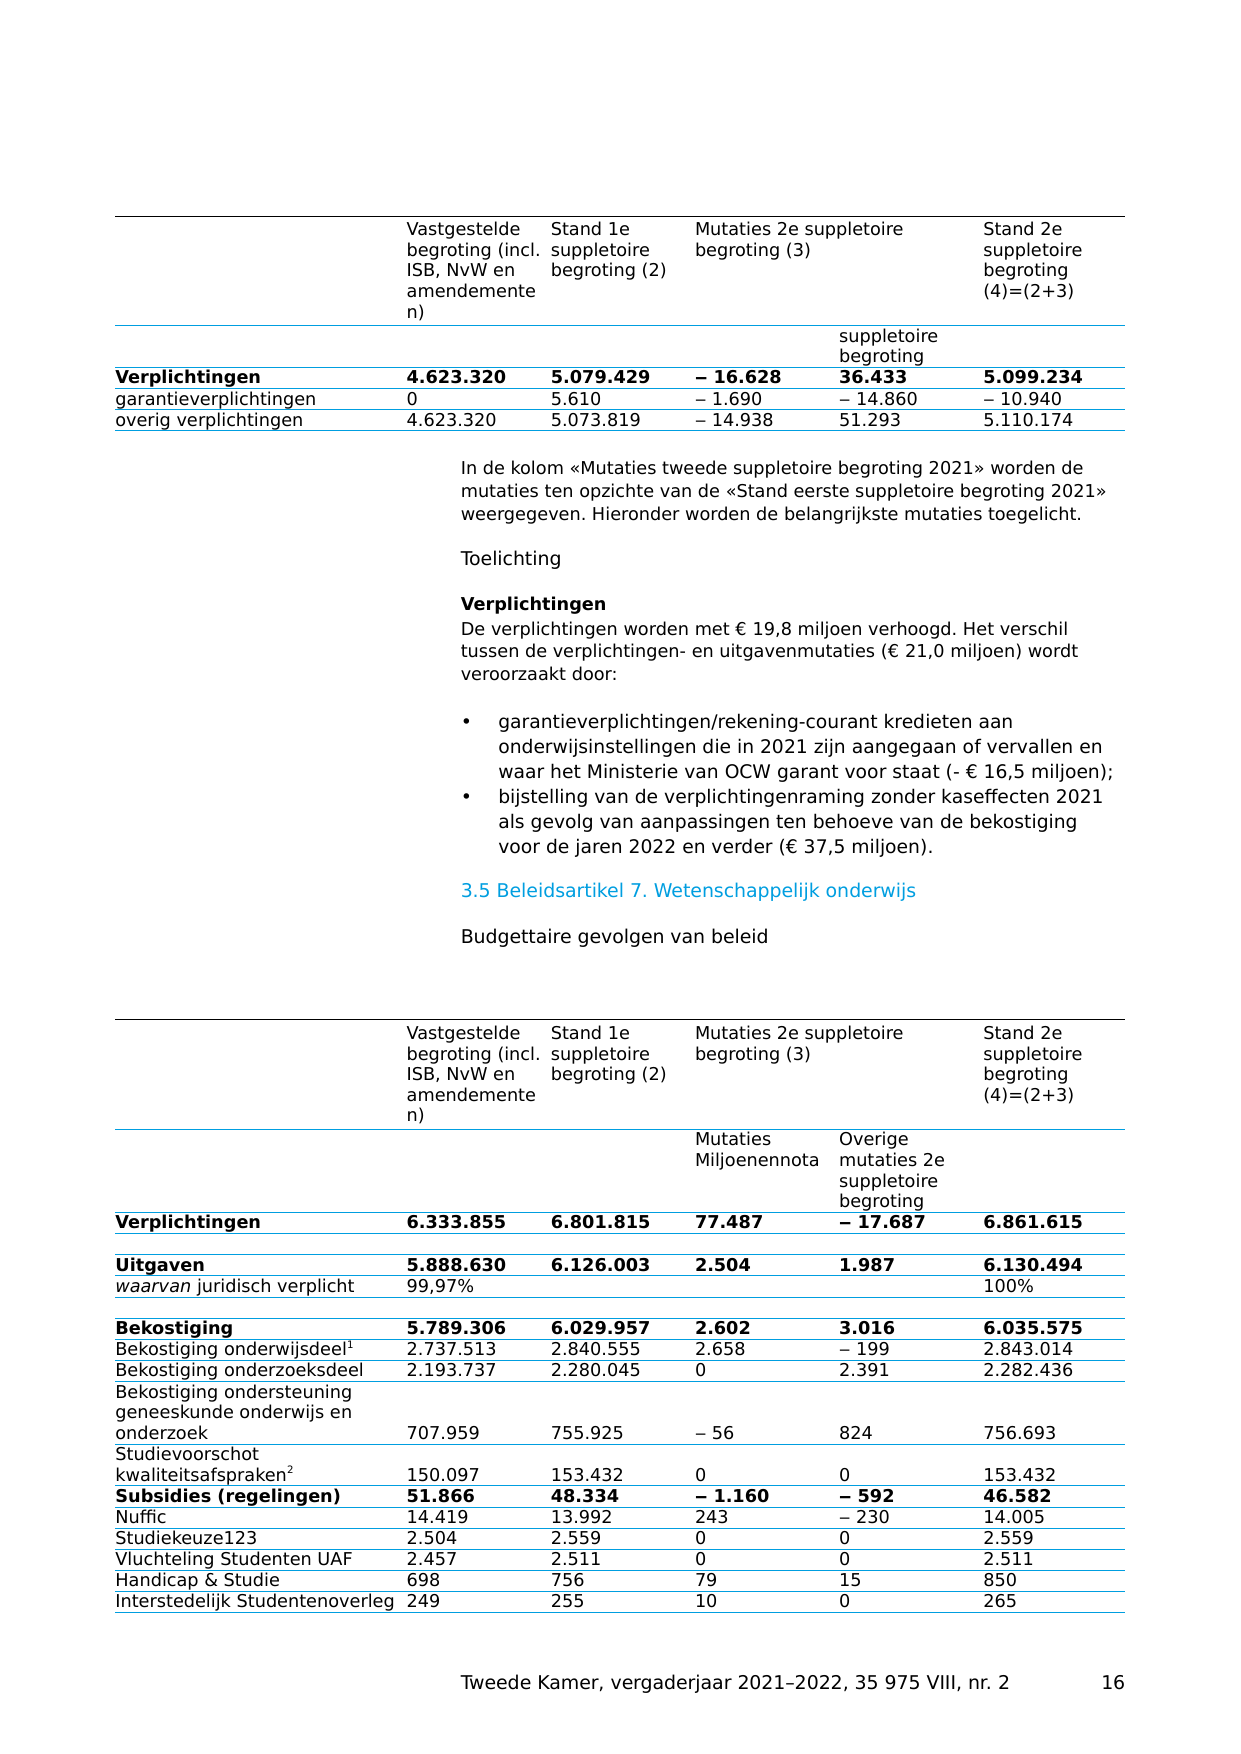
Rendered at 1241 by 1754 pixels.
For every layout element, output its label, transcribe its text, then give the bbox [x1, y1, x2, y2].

table_cell [980, 1130, 1125, 1212]
table_cell ‒ 230 [836, 1508, 980, 1527]
table_cell Stand 2e suppletoire begroting (4)=(2+3) [980, 217, 1125, 325]
table_cell 6.035.575 [980, 1319, 1125, 1339]
table_cell ‒ 14.938 [692, 410, 836, 430]
table_cell 5.888.630 [404, 1255, 548, 1275]
table_cell 850 [980, 1571, 1125, 1591]
table_cell Vastgestelde begroting (incl. ISB, NvW en amendementen) [404, 1020, 548, 1129]
table_cell Overige mutaties 2e suppletoire begroting [836, 1130, 980, 1212]
table_cell Uitgaven [115, 1255, 403, 1275]
table_cell 3.016 [836, 1319, 980, 1339]
table_cell [259, 326, 403, 367]
table_cell [692, 1234, 836, 1254]
table_cell [115, 217, 259, 325]
table_cell [115, 1298, 259, 1318]
table_cell 4.623.320 [404, 410, 548, 430]
text Verplichtingen [461, 592, 1125, 614]
table_cell Mutaties 2e suppletoire begroting (3) [692, 1020, 980, 1129]
table_cell 2.559 [548, 1529, 692, 1549]
table_cell Mutaties 2e suppletoire begroting (3) [692, 217, 980, 325]
table_cell 5.610 [548, 389, 692, 409]
table_header Tabel 13 Budgettaire gevolgen van beleid, beleidsartikel 7 (Tweede suppletoire begroting) (bedragen x € 1.000) [115, 971, 1125, 1019]
table_cell Subsidies (regelingen) [115, 1486, 403, 1506]
table_cell 2.193.737 [404, 1361, 548, 1381]
table_cell 0 [836, 1529, 980, 1549]
table_cell 2.843.014 [980, 1340, 1125, 1360]
table_cell [548, 326, 692, 367]
text In de kolom «Mutaties tweede suppletoire begroting 2021» worden de mutaties ten opzichte van de «Stand eerste suppletoire begroting 2021» weergegeven. Hieronder worden de belangrijkste mutaties toegelicht. [461, 456, 1125, 525]
table_cell 10 [692, 1592, 836, 1612]
table_cell 2.504 [692, 1255, 836, 1275]
table_cell 14.005 [980, 1508, 1125, 1527]
table_cell 5.110.174 [980, 410, 1125, 430]
table_cell 6.333.855 [404, 1213, 548, 1233]
table_cell 2.391 [836, 1361, 980, 1381]
list bijstelling van de verplichtingenraming zonder kaseffecten 2021 als gevolg van aanpassingen ten behoeve van de bekostiging voor de jaren 2022 en verder (€ 37,5 miljoen). [461, 783, 1125, 858]
table_cell Stand 1e suppletoire begroting (2) [548, 1020, 692, 1129]
table_cell 2.457 [404, 1550, 548, 1570]
table_cell 51.866 [404, 1486, 548, 1506]
table_cell 249 [404, 1592, 548, 1612]
table_cell ‒ 17.687 [836, 1213, 980, 1233]
table_cell 48.334 [548, 1486, 692, 1506]
table_cell Stand 2e suppletoire begroting (4)=(2+3) [980, 1020, 1125, 1129]
table_cell [404, 1298, 548, 1318]
table_cell 2.282.436 [980, 1361, 1125, 1381]
table_cell 153.432 [980, 1445, 1125, 1485]
table_cell [836, 1234, 980, 1254]
table_cell Bekostiging ondersteuning geneeskunde onderwijs en onderzoek [115, 1382, 403, 1443]
table_cell 2.559 [980, 1529, 1125, 1549]
table_cell 2.280.045 [548, 1361, 692, 1381]
table_cell Bekostiging [115, 1319, 403, 1339]
table_cell [115, 1020, 259, 1129]
table_cell 0 [836, 1550, 980, 1570]
table_cell 2.504 [404, 1529, 548, 1549]
table_cell 77.487 [692, 1213, 836, 1233]
table_cell 15 [836, 1571, 980, 1591]
table_cell [259, 1130, 403, 1212]
table_cell ‒ 16.628 [692, 368, 836, 388]
table_cell Bekostiging onderzoeksdeel [115, 1361, 403, 1381]
table_cell 46.582 [980, 1486, 1125, 1506]
table_cell ‒ 592 [836, 1486, 980, 1506]
table_cell 2.511 [980, 1550, 1125, 1570]
table_cell Verplichtingen [115, 1213, 403, 1233]
table_cell [404, 326, 548, 367]
title 3.5 Beleidsartikel 7. Wetenschappelijk onderwijs [461, 880, 1125, 902]
table_cell 5.099.234 [980, 368, 1125, 388]
table_cell 243 [692, 1508, 836, 1527]
table_cell 0 [692, 1529, 836, 1549]
table_cell 756.693 [980, 1382, 1125, 1443]
table_cell 0 [836, 1592, 980, 1612]
table_cell 6.126.003 [548, 1255, 692, 1275]
table_cell Nuffic [115, 1508, 403, 1527]
table_cell [548, 1298, 692, 1318]
list garantieverplichtingen/rekening-courant kredieten aan onderwijsinstellingen die in 2021 zijn aangegaan of vervallen en waar het Ministerie van OCW garant voor staat (- € 16,5 miljoen); [461, 708, 1125, 783]
table_cell waarvan juridisch verplicht [115, 1276, 403, 1296]
table_cell 100% [980, 1276, 1125, 1296]
table_cell overig verplichtingen [115, 410, 403, 430]
table_cell 6.029.957 [548, 1319, 692, 1339]
table_cell 14.419 [404, 1508, 548, 1527]
table_cell 150.097 [404, 1445, 548, 1485]
table_cell ‒ 199 [836, 1340, 980, 1360]
table_cell 5.079.429 [548, 368, 692, 388]
table_cell 0 [692, 1445, 836, 1485]
title Budgettaire gevolgen van beleid [461, 926, 1125, 948]
table_cell 0 [692, 1361, 836, 1381]
table_cell [692, 1276, 836, 1296]
table_cell 756 [548, 1571, 692, 1591]
table_cell 79 [692, 1571, 836, 1591]
table_cell 707.959 [404, 1382, 548, 1443]
table_cell [115, 1130, 259, 1212]
table_cell Stand 1e suppletoire begroting (2) [548, 217, 692, 325]
table_cell [548, 1234, 692, 1254]
table_cell 6.130.494 [980, 1255, 1125, 1275]
table_cell Studievoorschot kwaliteitsafspraken2 [115, 1445, 403, 1485]
table_cell 51.293 [836, 410, 980, 430]
table_cell 698 [404, 1571, 548, 1591]
table_cell 5.789.306 [404, 1319, 548, 1339]
table_cell [980, 1298, 1125, 1318]
table_cell 36.433 [836, 368, 980, 388]
table_cell [548, 1276, 692, 1296]
table_cell 0 [836, 1445, 980, 1485]
table_cell suppletoire begroting [836, 326, 980, 367]
table_cell [404, 1234, 548, 1254]
table_cell 2.737.513 [404, 1340, 548, 1360]
table_cell [692, 1298, 836, 1318]
table_cell Studiekeuze123 [115, 1529, 403, 1549]
table_cell [692, 326, 836, 367]
table_cell ‒ 1.690 [692, 389, 836, 409]
table_cell 6.861.615 [980, 1213, 1125, 1233]
table_cell [404, 1130, 548, 1212]
table_cell Verplichtingen [115, 368, 403, 388]
text De verplichtingen worden met € 19,8 miljoen verhoogd. Het verschil tussen de verplichtingen- en uitgavenmutaties (€ 21,0 miljoen) wordt veroorzaakt door: [461, 617, 1125, 685]
table_cell 755.925 [548, 1382, 692, 1443]
table_cell [836, 1298, 980, 1318]
table_cell Vastgestelde begroting (incl. ISB, NvW en amendementen) [404, 217, 548, 325]
table_header Tabel 12 Uitsplitsing verplichtingen [115, 191, 1125, 216]
table_cell [836, 1276, 980, 1296]
table_cell 0 [404, 389, 548, 409]
table_cell 6.801.815 [548, 1213, 692, 1233]
table_cell Interstedelijk Studentenoverleg [115, 1592, 403, 1612]
table_cell [980, 1234, 1125, 1254]
table_cell ‒ 1.160 [692, 1486, 836, 1506]
table_cell [259, 1020, 403, 1129]
table_cell [259, 217, 403, 325]
table_cell 5.073.819 [548, 410, 692, 430]
table_cell 153.432 [548, 1445, 692, 1485]
table_cell 255 [548, 1592, 692, 1612]
table_cell ‒ 56 [692, 1382, 836, 1443]
table_cell 99,97% [404, 1276, 548, 1296]
table_cell [115, 1234, 259, 1254]
table_cell 2.840.555 [548, 1340, 692, 1360]
table_cell 4.623.320 [404, 368, 548, 388]
table_cell [548, 1130, 692, 1212]
table_cell 2.602 [692, 1319, 836, 1339]
table_cell Vluchteling Studenten UAF [115, 1550, 403, 1570]
table_cell ‒ 10.940 [980, 389, 1125, 409]
table_cell [115, 326, 259, 367]
table_cell Mutaties Miljoenennota [692, 1130, 836, 1212]
table_cell 2.658 [692, 1340, 836, 1360]
table_cell 2.511 [548, 1550, 692, 1570]
table_cell garantieverplichtingen [115, 389, 403, 409]
table_cell 13.992 [548, 1508, 692, 1527]
table_cell [259, 1298, 403, 1318]
table_cell 1.987 [836, 1255, 980, 1275]
table_cell Handicap & Studie [115, 1571, 403, 1591]
table_cell 0 [692, 1550, 836, 1570]
table_cell Bekostiging onderwijsdeel1 [115, 1340, 403, 1360]
table_cell [980, 326, 1125, 367]
table_cell 824 [836, 1382, 980, 1443]
table_cell 265 [980, 1592, 1125, 1612]
title Toelichting [461, 548, 1125, 592]
table_cell ‒ 14.860 [836, 389, 980, 409]
table_cell [259, 1234, 403, 1254]
